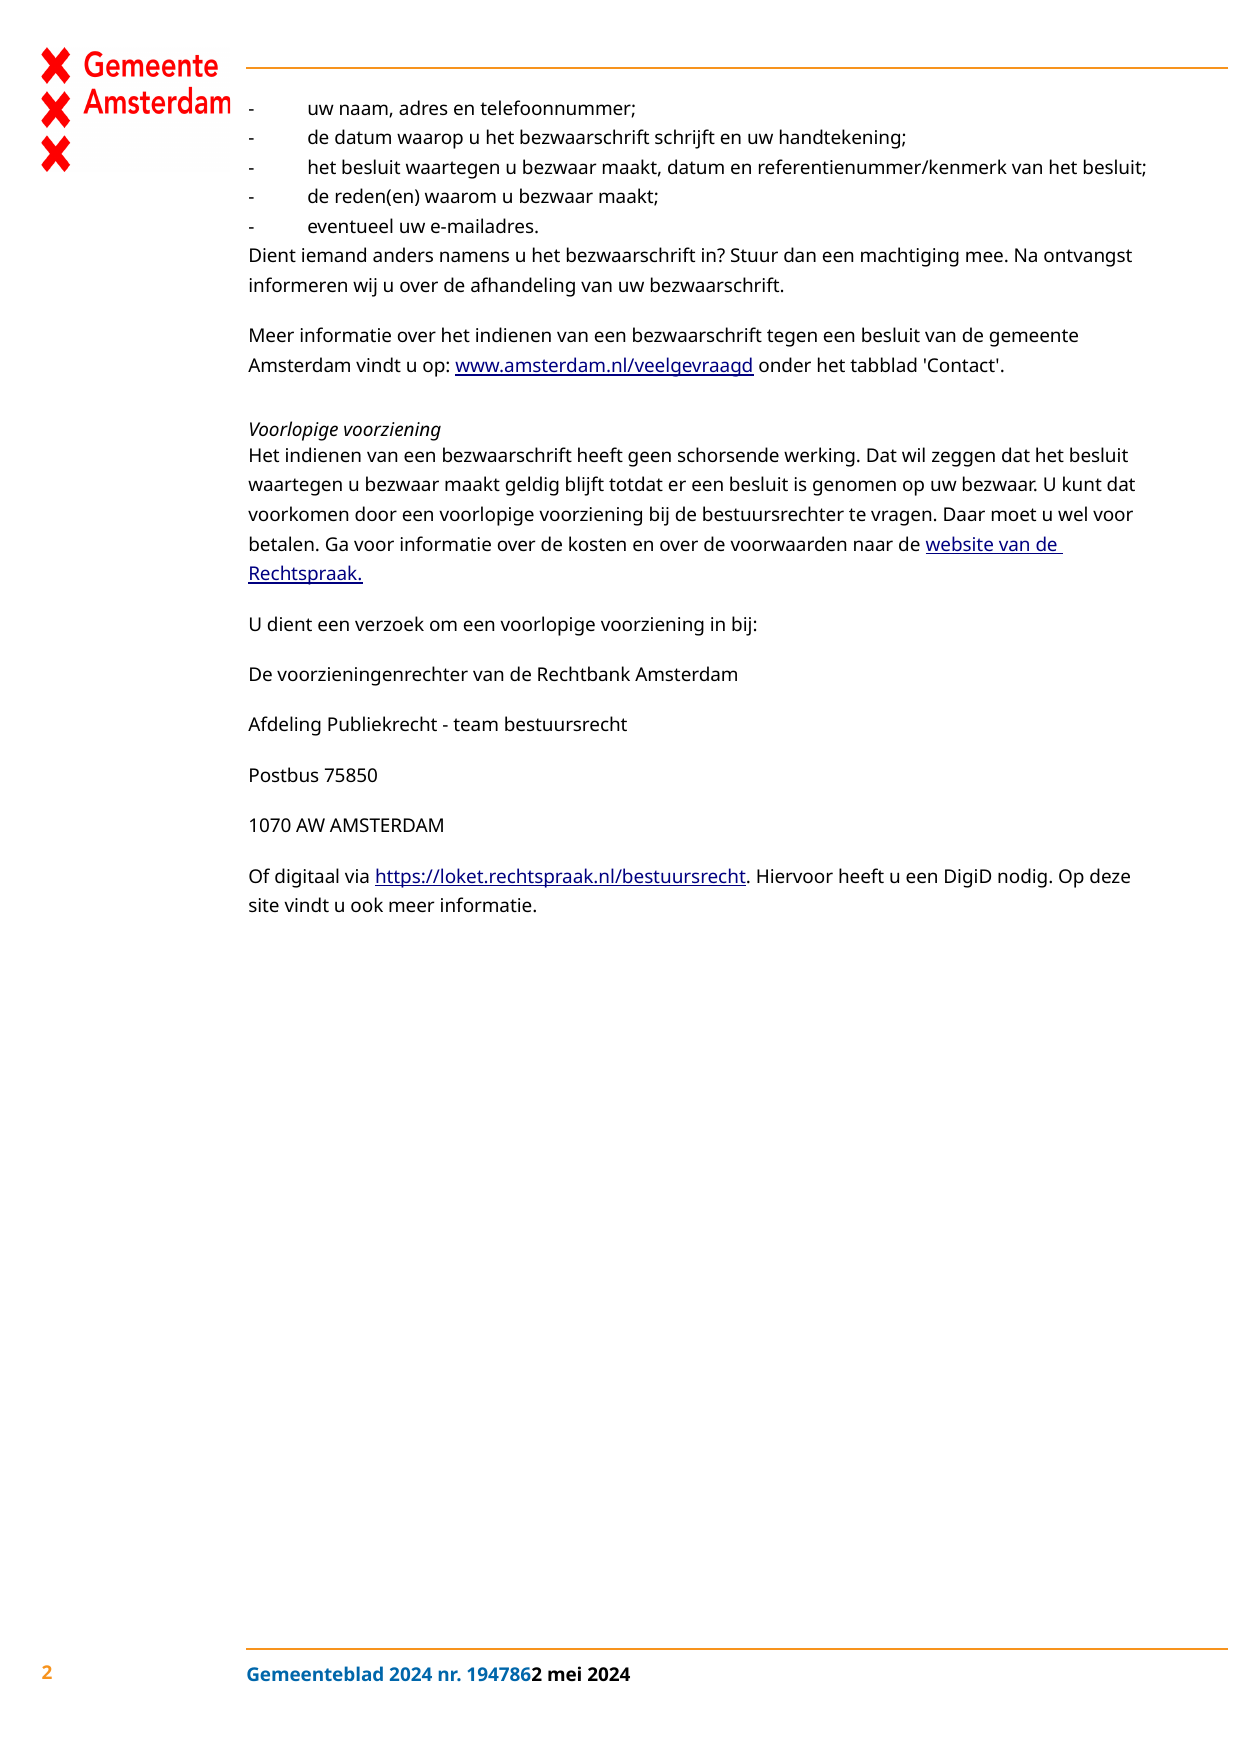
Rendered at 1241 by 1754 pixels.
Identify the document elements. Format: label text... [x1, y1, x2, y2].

list de reden(en) waarom u bezwaar maakt; [248, 183, 1152, 209]
list het besluit waartegen u bezwaar maakt, datum en referentienummer/kenmerk van het besluit; [248, 154, 1152, 180]
list de datum waarop u het bezwaarschrift schrijft en uw handtekening; [248, 124, 1152, 150]
text Meer informatie over het indienen van een bezwaarschrift tegen een besluit van de gemeente Amsterdam vindt u op: www.amsterdam.nl/veelgevraagd onder het tabblad 'Contact'. [248, 323, 1152, 378]
picture [41, 47, 231, 172]
text Dient iemand anders namens u het bezwaarschrift in? Stuur dan een machtiging mee. Na ontvangst informeren wij u over de afhandeling van uw bezwaarschrift. [248, 243, 1152, 298]
text Afdeling Publiekrecht - team bestuursrecht [248, 712, 1152, 737]
list eventueel uw e-mailadres. [248, 213, 1152, 239]
text Het indienen van een bezwaarschrift heeft geen schorsende werking. Dat wil zeggen dat het besluit waartegen u bezwaar maakt geldig blijft totdat er een besluit is genomen op uw bezwaar. U kunt dat voorkomen door een voorlopige voorziening bij de bestuursrechter te vragen. Daar moet u wel voor betalen. Ga voor informatie over de kosten en over de voorwaarden naar de website van de Rechtspraak. [248, 442, 1152, 586]
text Postbus 75850 [248, 762, 1152, 788]
text 1070 AW AMSTERDAM [248, 812, 1152, 838]
text Of digitaal via https://loket.rechtspraak.nl/bestuursrecht. Hiervoor heeft u een DigiD nodig. Op deze site vindt u ook meer informatie. [248, 863, 1152, 918]
text U dient een verzoek om een voorlopige voorziening in bij: [248, 611, 1152, 636]
text De voorzieningenrechter van de Rechtbank Amsterdam [248, 661, 1152, 687]
list uw naam, adres en telefoonnummer; [248, 95, 1152, 121]
text Voorlopige voorziening [248, 416, 1152, 442]
